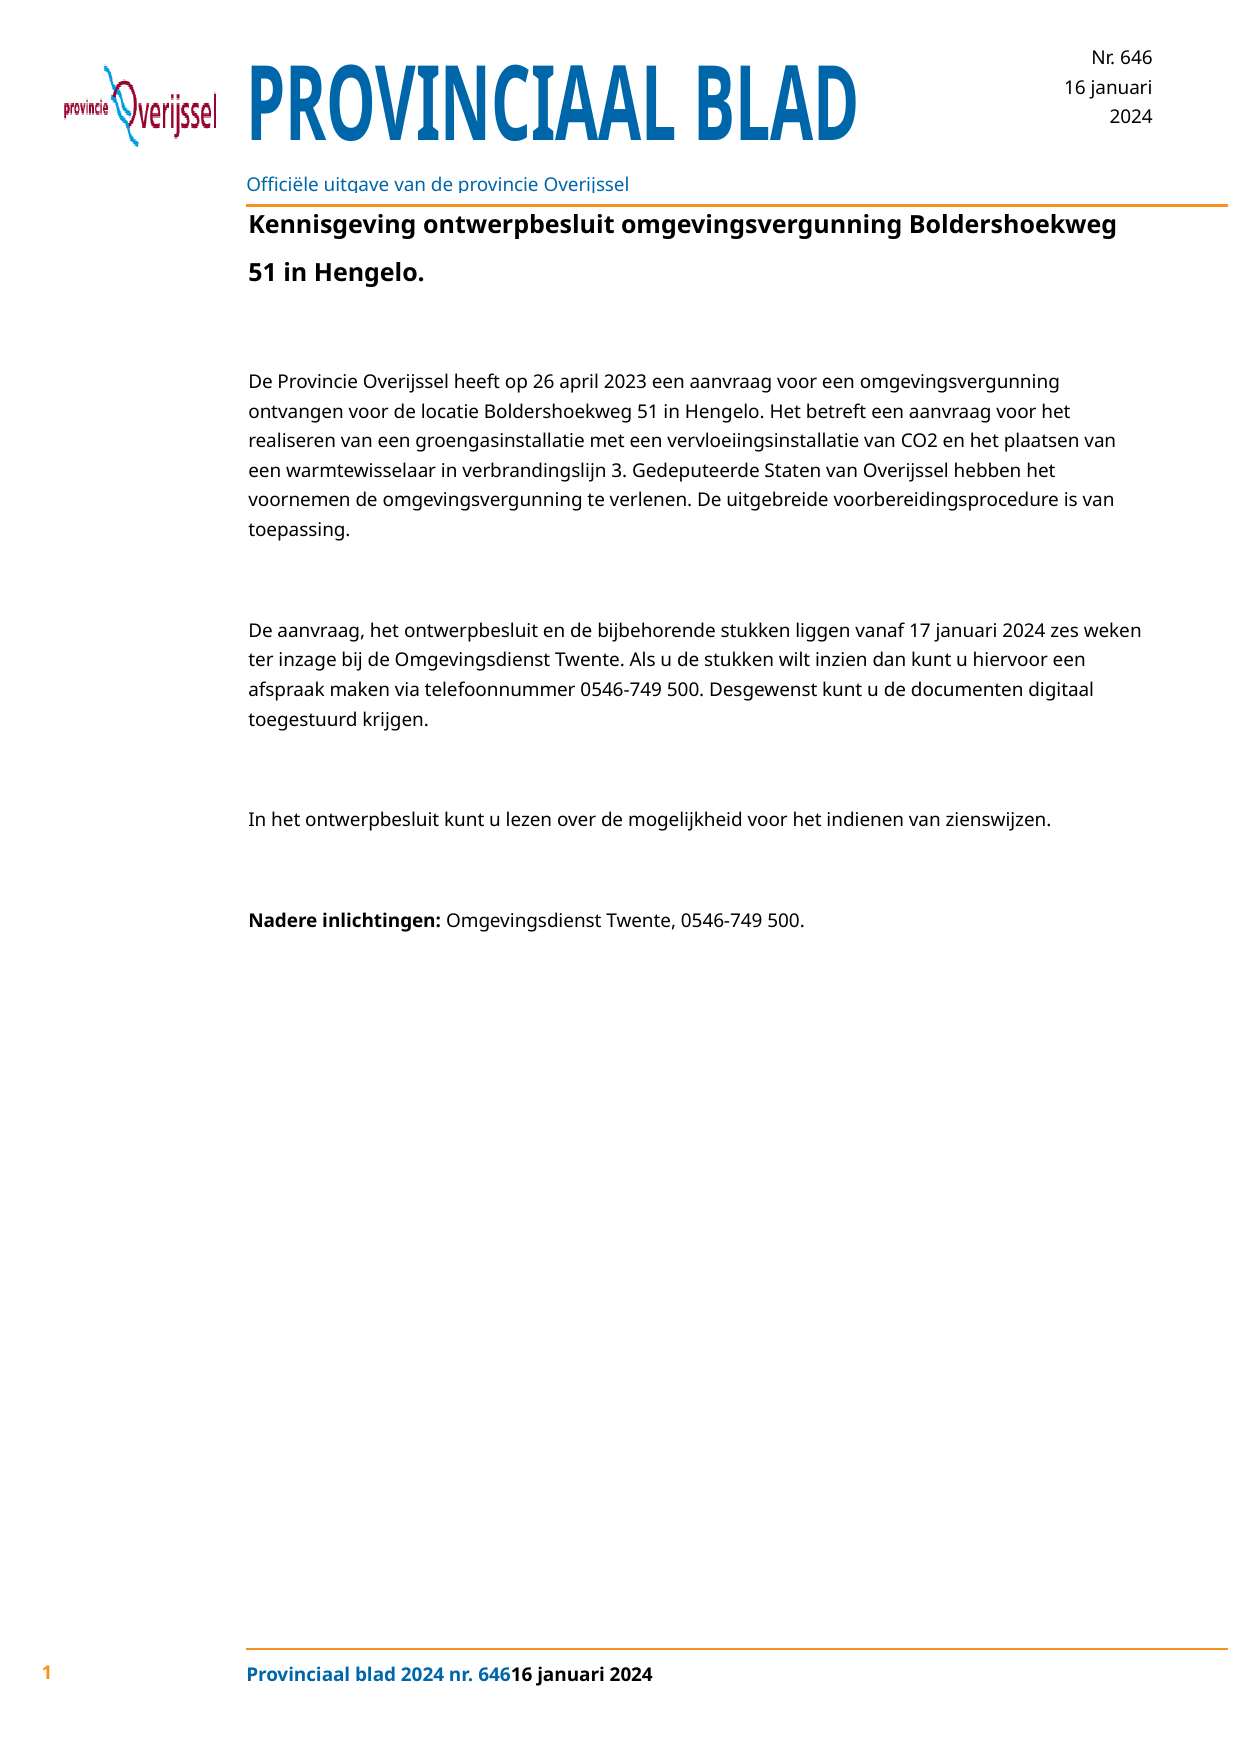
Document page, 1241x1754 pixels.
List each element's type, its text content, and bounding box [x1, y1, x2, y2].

picture [41, 47, 231, 172]
text Nadere inlichtingen: Omgevingsdienst Twente, 0546-749 500. [248, 907, 1152, 933]
text Kennisgeving ontwerpbesluit omgevingsvergunning Boldershoekweg 51 in Hengelo. [248, 207, 1152, 288]
text In het ontwerpbesluit kunt u lezen over de mogelijkheid voor het indienen van zienswijzen. [248, 807, 1152, 832]
text De aanvraag, het ontwerpbesluit en de bijbehorende stukken liggen vanaf 17 januari 2024 zes weken ter inzage bij de Omgevingsdienst Twente. Als u de stukken wilt inzien dan kunt u hiervoor een afspraak maken via telefoonnummer 0546-749 500. Desgewenst kunt u de documenten digitaal toegestuurd krijgen. [248, 617, 1152, 732]
text De Provincie Overijssel heeft op 26 april 2023 een aanvraag voor een omgevingsvergunning ontvangen voor de locatie Boldershoekweg 51 in Hengelo. Het betreft een aanvraag voor het realiseren van een groengasinstallatie met een vervloeiingsinstallatie van CO2 en het plaatsen van een warmtewisselaar in verbrandingslijn 3. Gedeputeerde Staten van Overijssel hebben het voornemen de omgevingsvergunning te verlenen. De uitgebreide voorbereidingsprocedure is van toepassing. [248, 368, 1152, 542]
